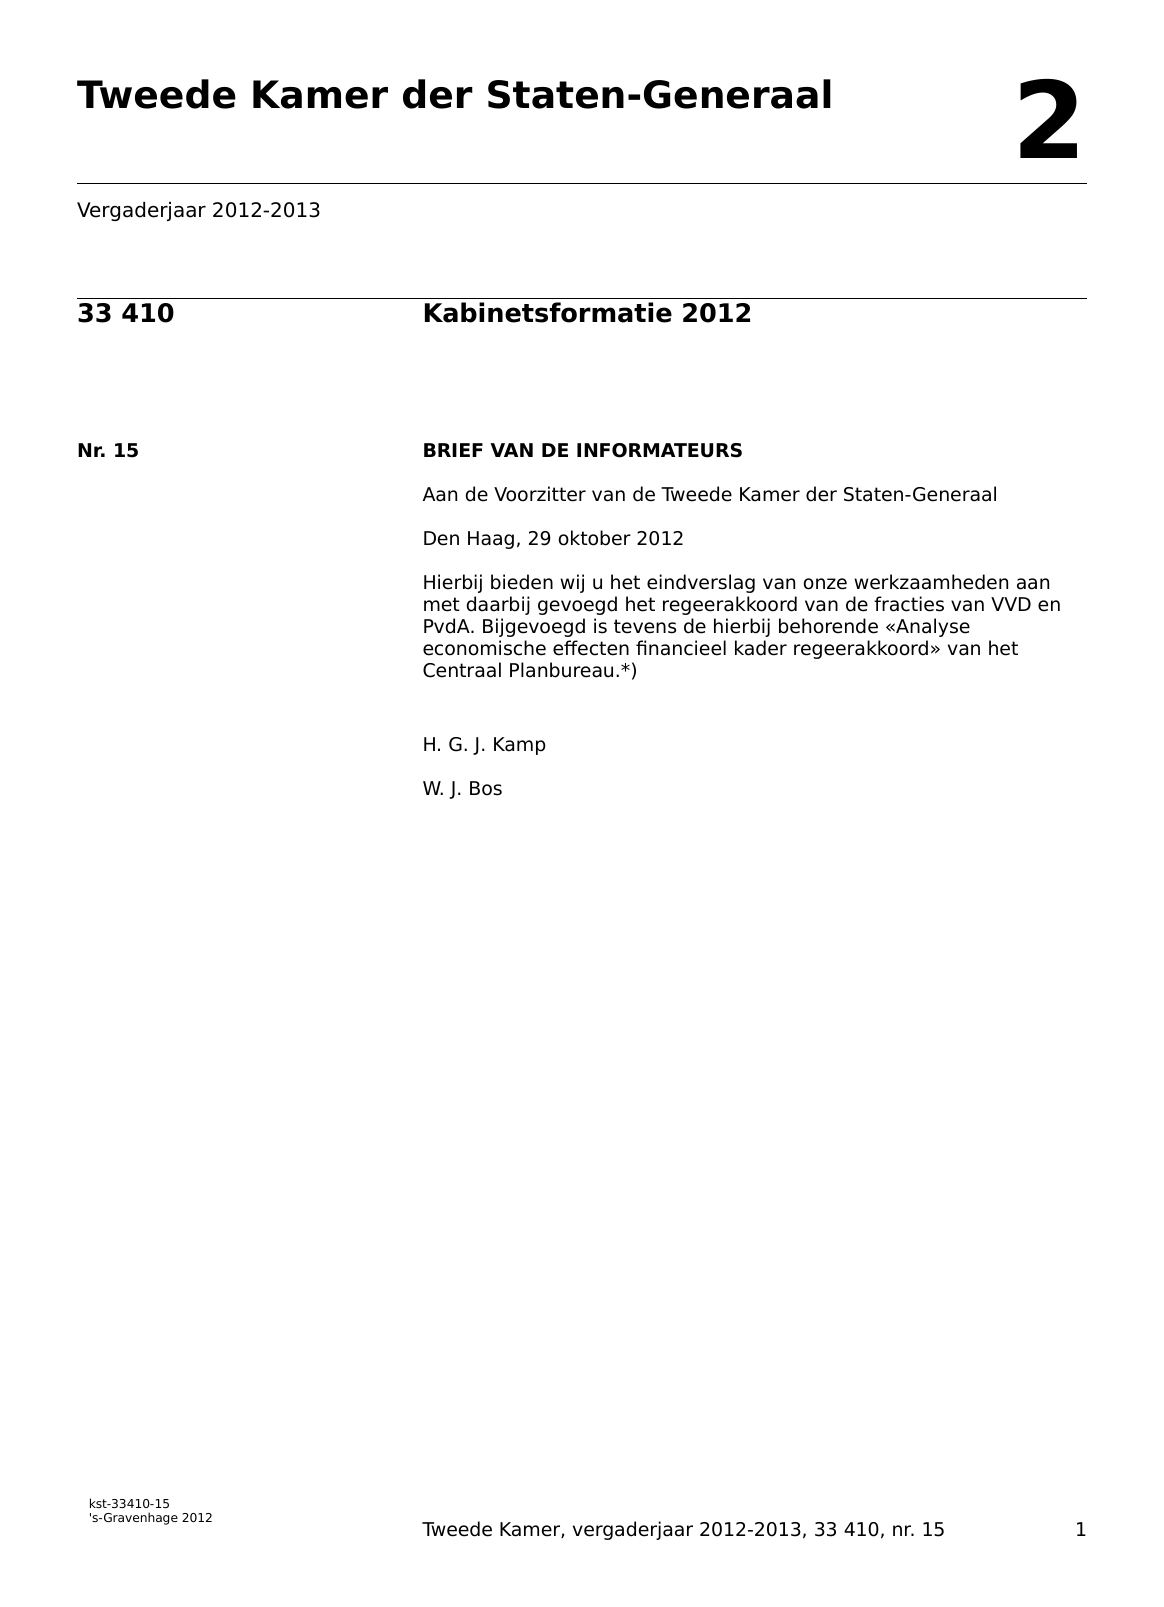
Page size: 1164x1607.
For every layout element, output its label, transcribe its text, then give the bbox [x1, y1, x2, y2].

subtitle 33 410 Kabinetsformatie 2012 [77, 299, 1087, 329]
text Den Haag, 29 oktober 2012 [422, 528, 1087, 550]
table_cell Vergaderjaar 2012-2013 [77, 184, 1087, 298]
text Aan de Voorzitter van de Tweede Kamer der Staten-Generaal [422, 484, 1087, 506]
text 's-Gravenhage 2012 [88, 1511, 323, 1525]
subtitle Nr. 15 BRIEF VAN DE INFORMATEURS [77, 440, 1087, 462]
table_header Tweede Kamer der Staten-Generaal [77, 59, 886, 183]
text kst-33410-15 [88, 1497, 323, 1511]
text Hierbij bieden wij u het eindverslag van onze werkzaamheden aan met daarbij gevoegd het regeerakkoord van de fracties van VVD en PvdA. Bijgevoegd is tevens de hierbij behorende «Analyse economische effecten financieel kader regeerakkoord» van het Centraal Planbureau.*) [422, 572, 1087, 682]
table_header 2 [886, 59, 1087, 183]
text H. G. J. Kamp W. J. Bos [422, 712, 1087, 800]
